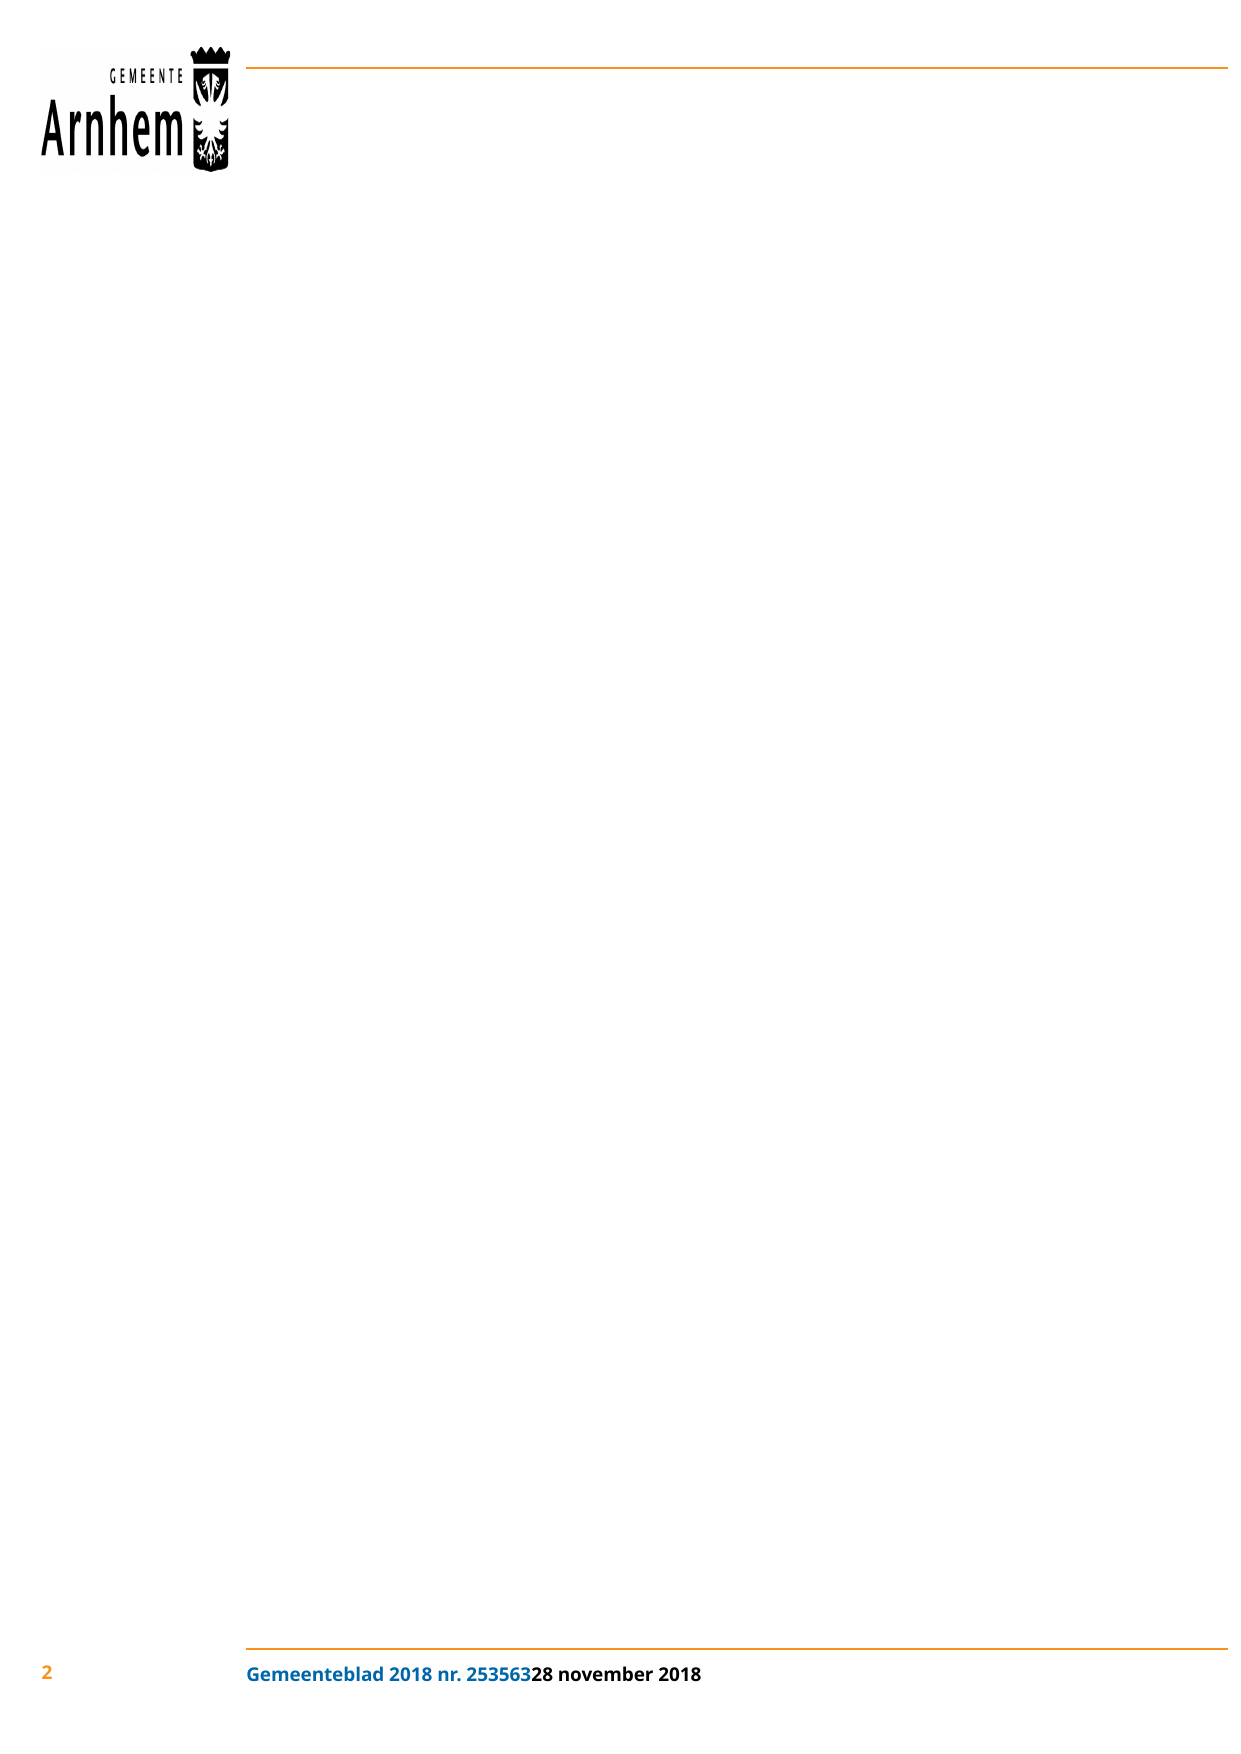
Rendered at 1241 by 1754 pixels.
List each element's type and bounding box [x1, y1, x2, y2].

picture [41, 47, 231, 172]
